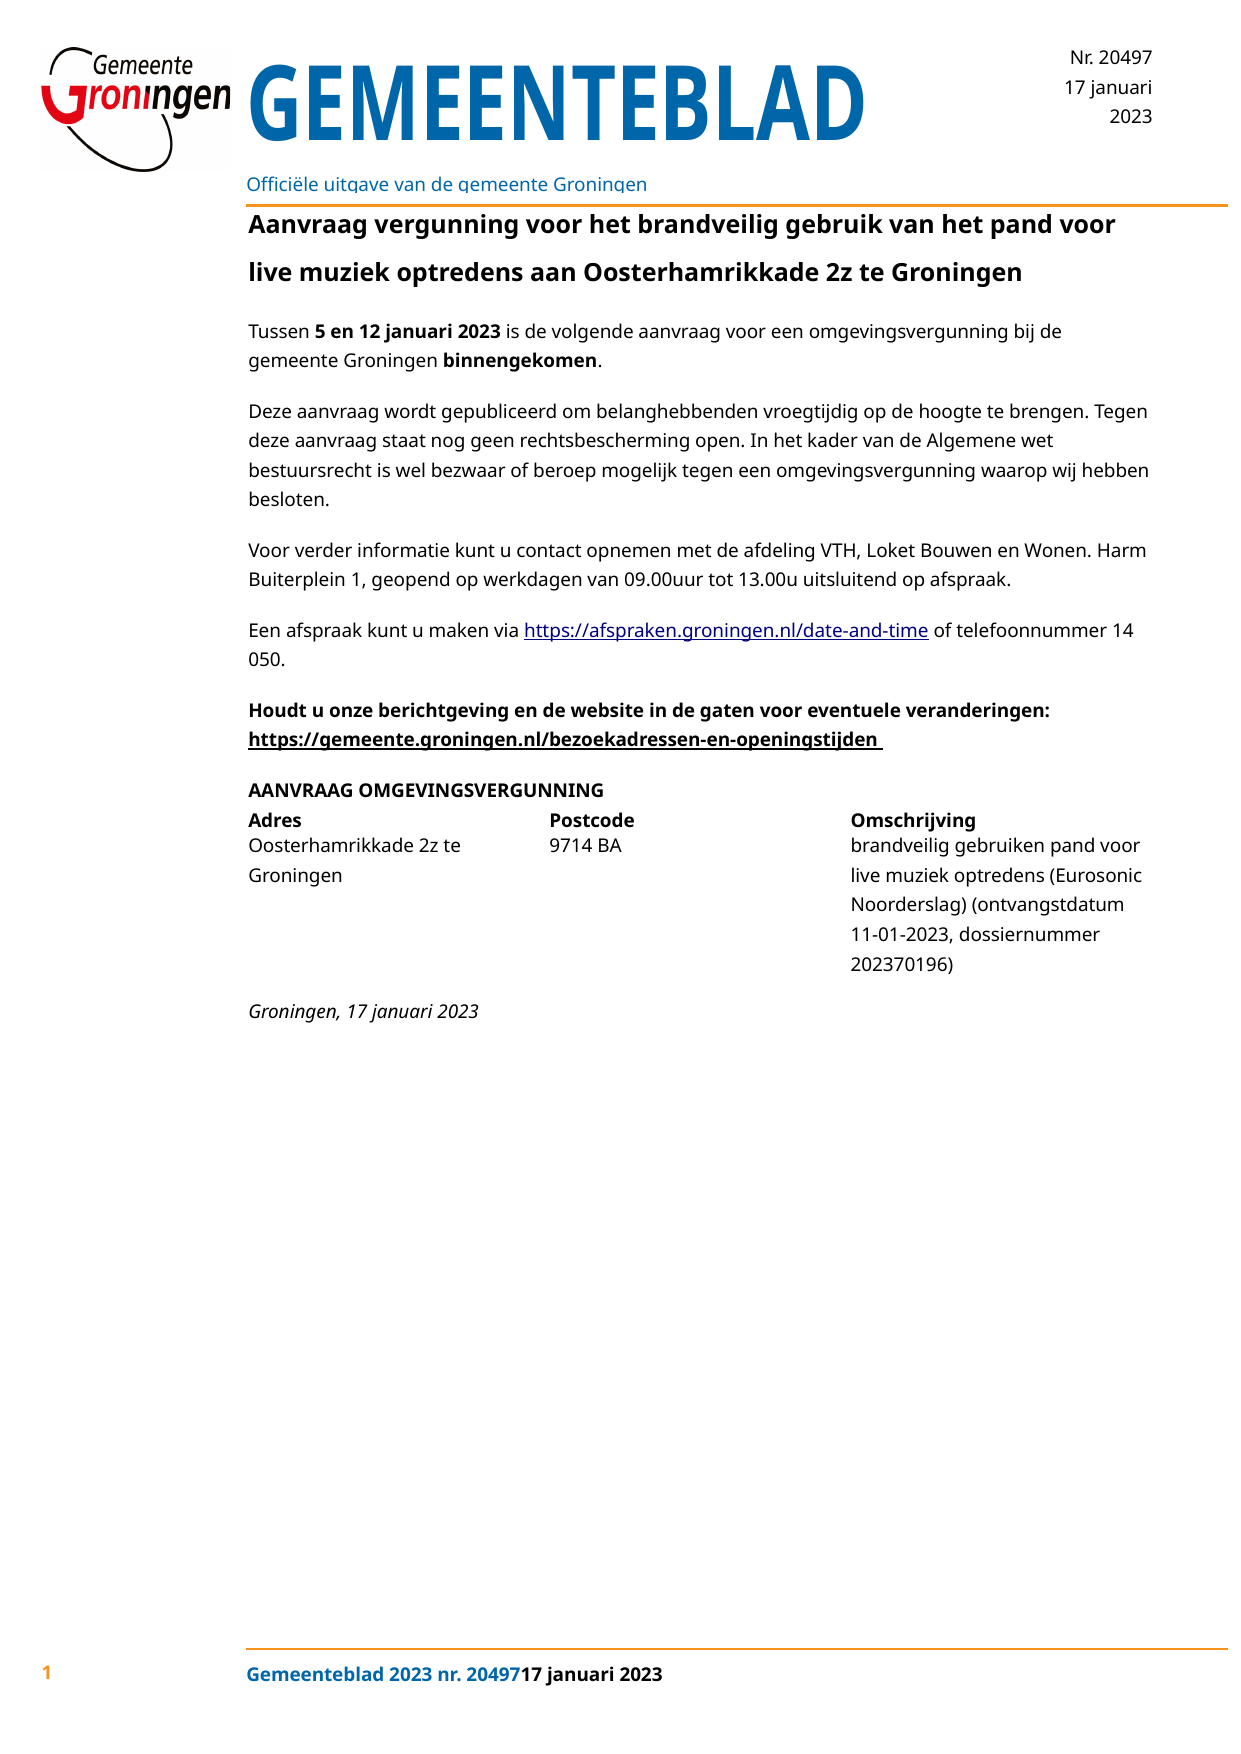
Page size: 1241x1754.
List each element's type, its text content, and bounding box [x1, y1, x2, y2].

text Houdt u onze berichtgeving en de website in de gaten voor eventuele veranderingen: https://gemeente.groningen.nl/bezoekadressen-en-openingstijden [248, 697, 1152, 752]
text Voor verder informatie kunt u contact opnemen met de afdeling VTH, Loket Bouwen en Wonen. Harm Buiterplein 1, geopend op werkdagen van 09.00uur tot 13.00u uitsluitend op afspraak. [248, 537, 1152, 592]
text AANVRAAG OMGEVINGSVERGUNNING [248, 777, 1152, 803]
table_header Postcode [549, 807, 850, 832]
table_header Omschrijving [850, 807, 1152, 832]
table_cell brandveilig gebruiken pand voor live muziek optredens (Eurosonic Noorderslag) (ontvangstdatum 11-01-2023, dossiernummer 202370196) [850, 833, 1152, 977]
text Tussen 5 en 12 januari 2023 is de volgende aanvraag voor een omgevingsvergunning bij de gemeente Groningen binnengekomen. [248, 318, 1152, 373]
text Een afspraak kunt u maken via https://afspraken.groningen.nl/date-and-time of telefoonnummer 14 050. [248, 617, 1152, 672]
text Aanvraag vergunning voor het brandveilig gebruik van het pand voor live muziek optredens aan Oosterhamrikkade 2z te Groningen [248, 207, 1152, 288]
table_cell Oosterhamrikkade 2z te Groningen [248, 833, 549, 977]
picture [41, 47, 231, 172]
table_cell 9714 BA [549, 833, 850, 977]
text Groningen, 17 januari 2023 [248, 998, 1152, 1024]
text Deze aanvraag wordt gepubliceerd om belanghebbenden vroegtijdig op de hoogte te brengen. Tegen deze aanvraag staat nog geen rechtsbescherming open. In het kader van de Algemene wet bestuursrecht is wel bezwaar of beroep mogelijk tegen een omgevingsvergunning waarop wij hebben besloten. [248, 398, 1152, 512]
table_header Adres [248, 807, 549, 832]
